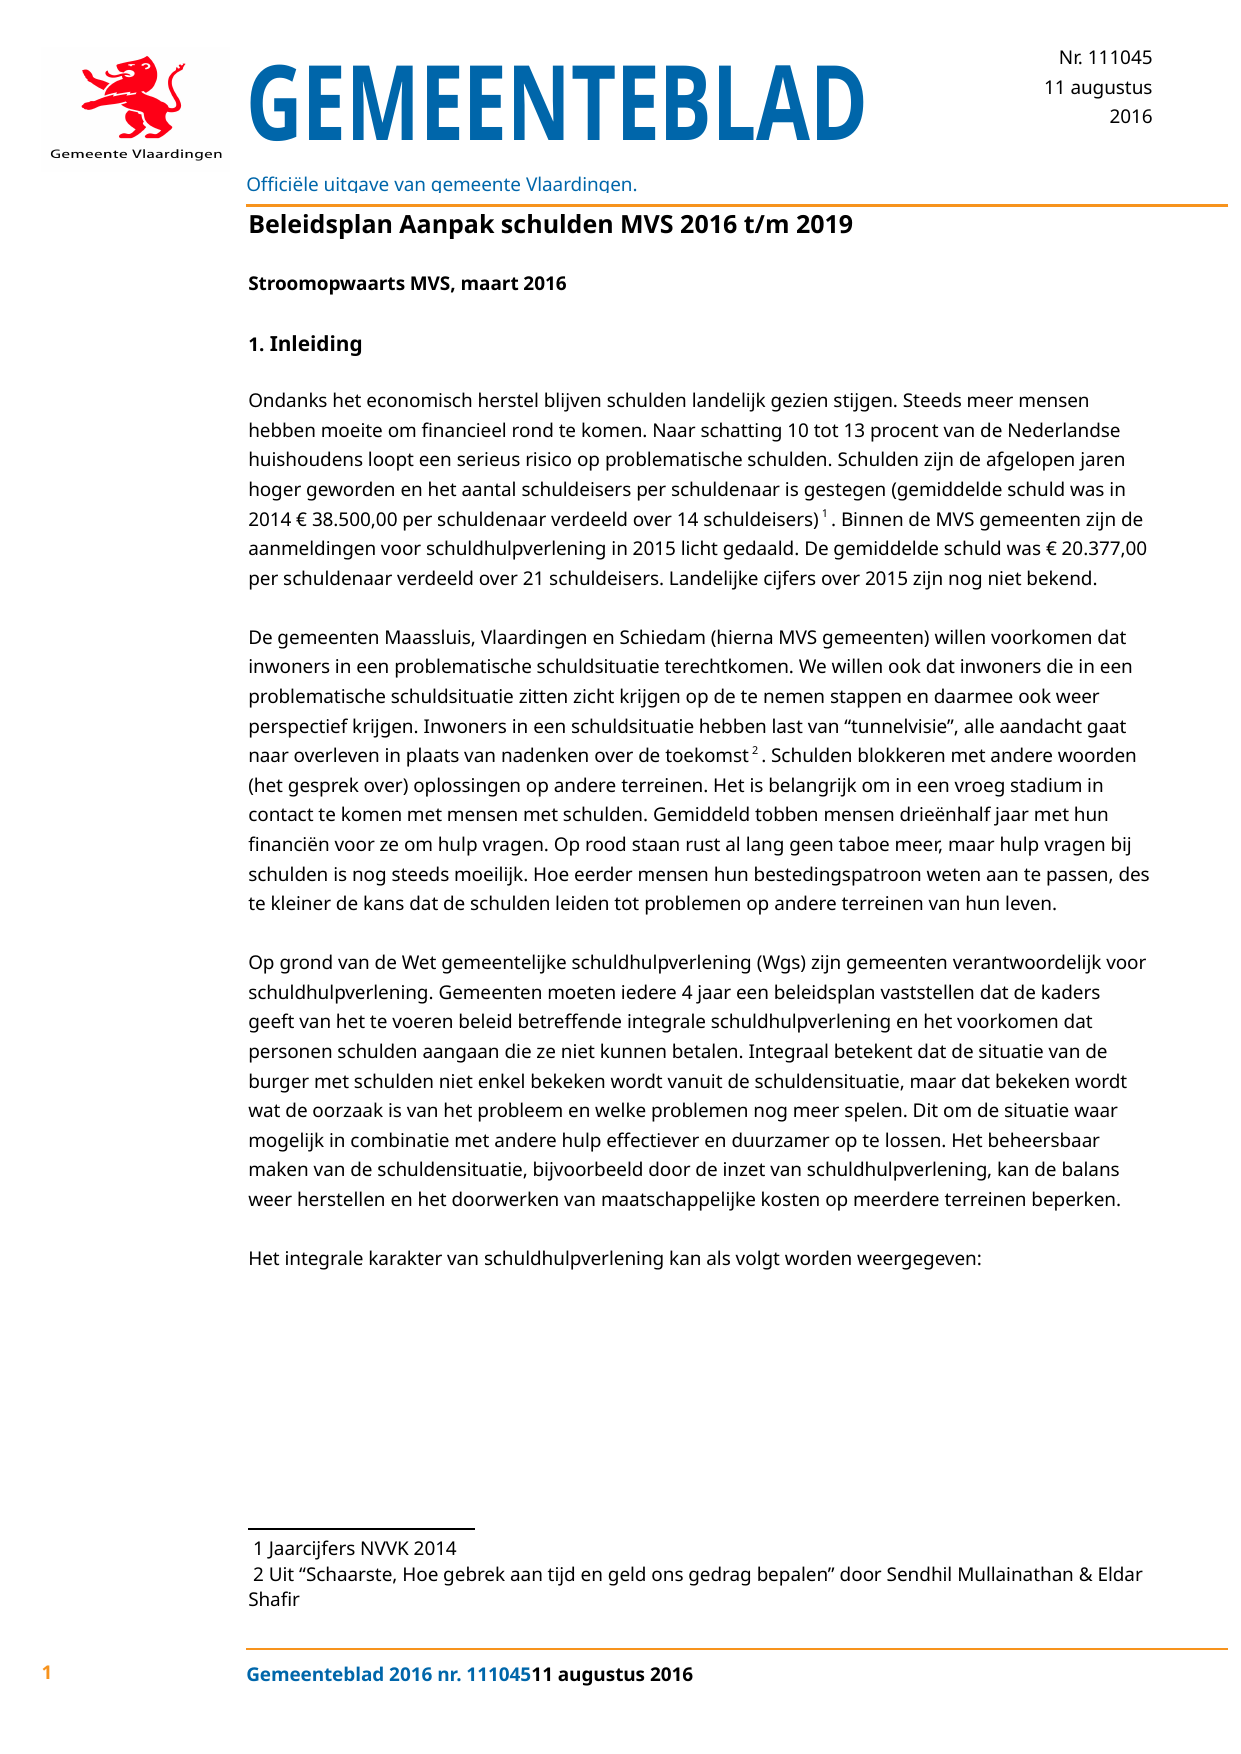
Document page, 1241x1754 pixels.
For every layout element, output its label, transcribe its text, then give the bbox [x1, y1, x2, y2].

text 1. Inleiding [248, 329, 1152, 358]
text Uit “Schaarste, Hoe gebrek aan tijd en geld ons gedrag bepalen” door Sendhil Mullainathan & Eldar Shafir [248, 1561, 1152, 1612]
text Het integrale karakter van schuldhulpverlening kan als volgt worden weergegeven: [248, 1245, 1152, 1271]
text De gemeenten Maassluis, Vlaardingen en Schiedam (hierna MVS gemeenten) willen voorkomen dat inwoners in een problematische schuldsituatie terechtkomen. We willen ook dat inwoners die in een problematische schuldsituatie zitten zicht krijgen op de te nemen stappen en daarmee ook weer perspectief krijgen. Inwoners in een schuldsituatie hebben last van “tunnelvisie”, alle aandacht gaat naar overleven in plaats van nadenken over de toekomst. Schulden blokkeren met andere woorden (het gesprek over) oplossingen op andere terreinen. Het is belangrijk om in een vroeg stadium in contact te komen met mensen met schulden. Gemiddeld tobben mensen drieënhalf jaar met hun financiën voor ze om hulp vragen. Op rood staan rust al lang geen taboe meer, maar hulp vragen bij schulden is nog steeds moeilijk. Hoe eerder mensen hun bestedingspatroon weten aan te passen, des te kleiner de kans dat de schulden leiden tot problemen op andere terreinen van hun leven. [248, 624, 1152, 916]
picture [41, 47, 231, 172]
text Ondanks het economisch herstel blijven schulden landelijk gezien stijgen. Steeds meer mensen hebben moeite om financieel rond te komen. Naar schatting 10 tot 13 procent van de Nederlandse huishoudens loopt een serieus risico op problematische schulden. Schulden zijn de afgelopen jaren hoger geworden en het aantal schuldeisers per schuldenaar is gestegen (gemiddelde schuld was in 2014 € 38.500,00 per schuldenaar verdeeld over 14 schuldeisers). Binnen de MVS gemeenten zijn de aanmeldingen voor schuldhulpverlening in 2015 licht gedaald. De gemiddelde schuld was € 20.377,00 per schuldenaar verdeeld over 21 schuldeisers. Landelijke cijfers over 2015 zijn nog niet bekend. [248, 387, 1152, 591]
text Jaarcijfers NVVK 2014 [248, 1535, 1152, 1561]
text Beleidsplan Aanpak schulden MVS 2016 t/m 2019 [248, 207, 1152, 241]
text Stroomopwaarts MVS, maart 2016 [248, 270, 1152, 296]
text Op grond van de Wet gemeentelijke schuldhulpverlening (Wgs) zijn gemeenten verantwoordelijk voor schuldhulpverlening. Gemeenten moeten iedere 4 jaar een beleidsplan vaststellen dat de kaders geeft van het te voeren beleid betreffende integrale schuldhulpverlening en het voorkomen dat personen schulden aangaan die ze niet kunnen betalen. Integraal betekent dat de situatie van de burger met schulden niet enkel bekeken wordt vanuit de schuldensituatie, maar dat bekeken wordt wat de oorzaak is van het probleem en welke problemen nog meer spelen. Dit om de situatie waar mogelijk in combinatie met andere hulp effectiever en duurzamer op te lossen. Het beheersbaar maken van de schuldensituatie, bijvoorbeeld door de inzet van schuldhulpverlening, kan de balans weer herstellen en het doorwerken van maatschappelijke kosten op meerdere terreinen beperken. [248, 949, 1152, 1212]
